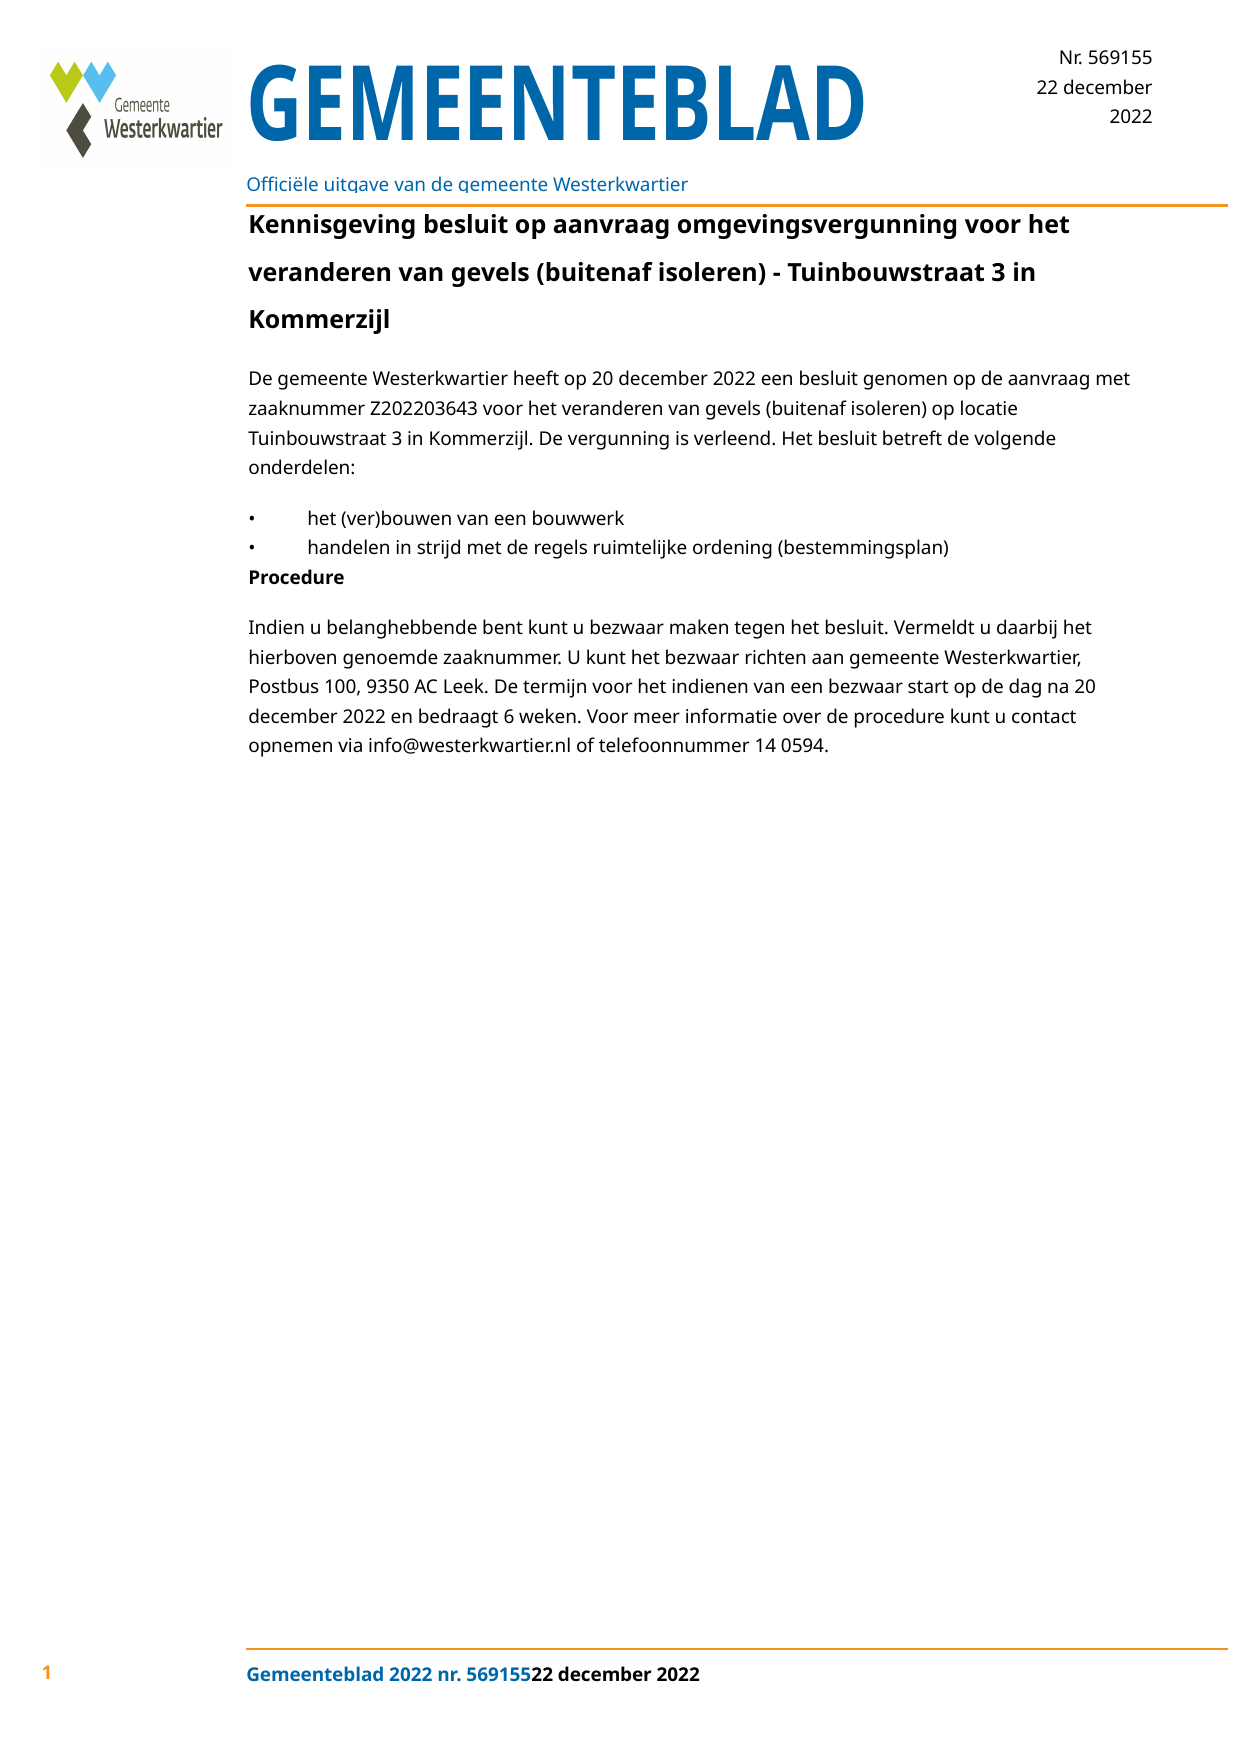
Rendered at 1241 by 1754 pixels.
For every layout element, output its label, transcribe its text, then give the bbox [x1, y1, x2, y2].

text Procedure [248, 564, 1152, 589]
picture [41, 47, 231, 172]
list het (ver)bouwen van een bouwwerk [248, 505, 1152, 530]
text De gemeente Westerkwartier heeft op 20 december 2022 een besluit genomen op de aanvraag met zaaknummer Z202203643 voor het veranderen van gevels (buitenaf isoleren) op locatie Tuinbouwstraat 3 in Kommerzijl. De vergunning is verleend. Het besluit betreft de volgende onderdelen: [248, 366, 1152, 480]
text Kennisgeving besluit op aanvraag omgevingsvergunning voor het veranderen van gevels (buitenaf isoleren) - Tuinbouwstraat 3 in Kommerzijl [248, 207, 1152, 336]
text Indien u belanghebbende bent kunt u bezwaar maken tegen het besluit. Vermeldt u daarbij het hierboven genoemde zaaknummer. U kunt het bezwaar richten aan gemeente Westerkwartier, Postbus 100, 9350 AC Leek. De termijn voor het indienen van een bezwaar start op de dag na 20 december 2022 en bedraagt 6 weken. Voor meer informatie over de procedure kunt u contact opnemen via info@westerkwartier.nl of telefoonnummer 14 0594. [248, 614, 1152, 758]
list handelen in strijd met de regels ruimtelijke ordening (bestemmingsplan) [248, 534, 1152, 560]
